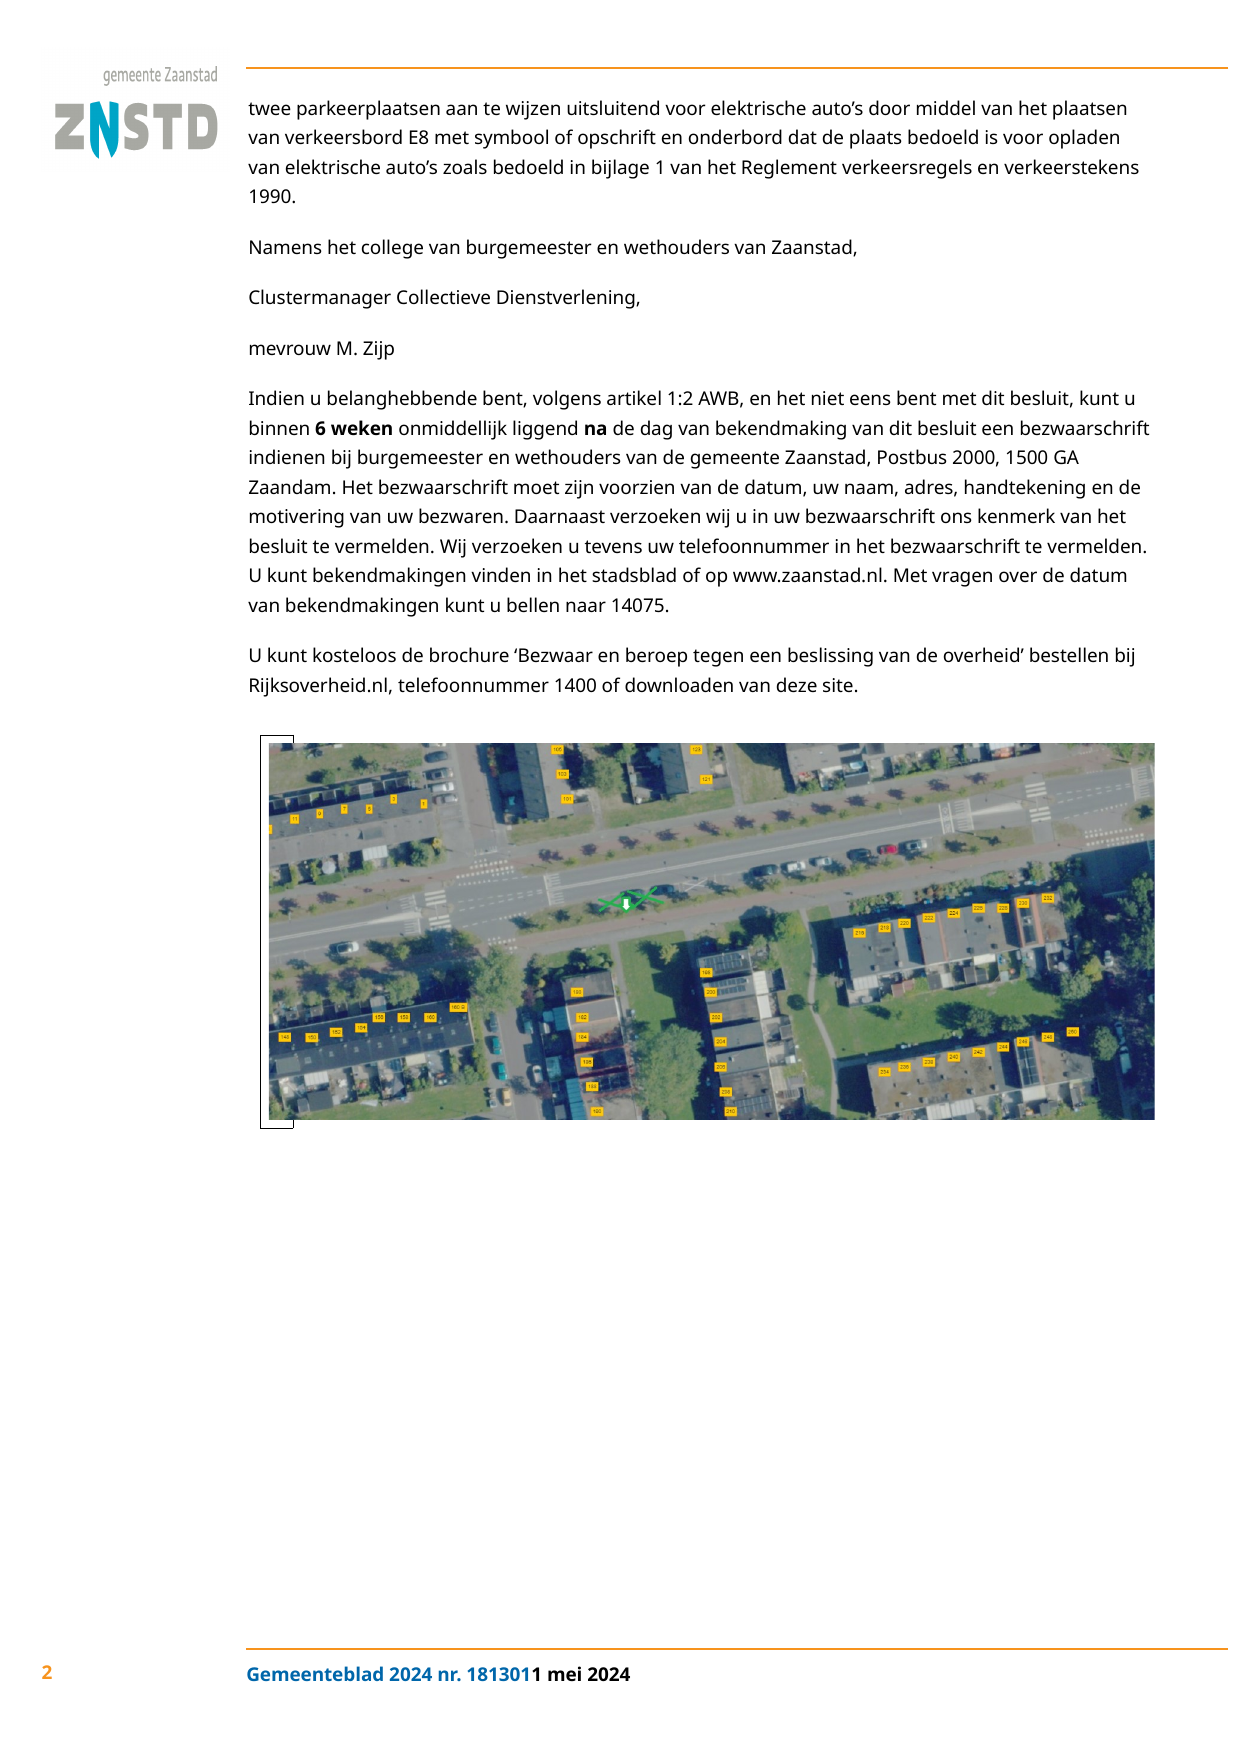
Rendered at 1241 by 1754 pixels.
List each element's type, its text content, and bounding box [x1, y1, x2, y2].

text U kunt kosteloos de brochure ‘Bezwaar en beroep tegen een beslissing van de overheid’ bestellen bij Rijksoverheid.nl, telefoonnummer 1400 of downloaden van deze site. [248, 643, 1152, 698]
text Indien u belanghebbende bent, volgens artikel 1:2 AWB, en het niet eens bent met dit besluit, kunt u binnen 6 weken onmiddellijk liggend na de dag van bekendmaking van dit besluit een bezwaarschrift indienen bij burgemeester en wethouders van de gemeente Zaanstad, Postbus 2000, 1500 GA Zaandam. Het bezwaarschrift moet zijn voorzien van de datum, uw naam, adres, handtekening en de motivering van uw bezwaren. Daarnaast verzoeken wij u in uw bezwaarschrift ons kenmerk van het besluit te vermelden. Wij verzoeken u tevens uw telefoonnummer in het bezwaarschrift te vermelden. U kunt bekendmakingen vinden in het stadsblad of op www.zaanstad.nl. Met vragen over de datum van bekendmakingen kunt u bellen naar 14075. [248, 385, 1152, 618]
text mevrouw M. Zijp [248, 335, 1152, 361]
text Clustermanager Collectieve Dienstverlening, [248, 284, 1152, 310]
picture [41, 47, 231, 172]
text twee parkeerplaatsen aan te wijzen uitsluitend voor elektrische auto’s door middel van het plaatsen van verkeersbord E8 met symbool of opschrift en onderbord dat de plaats bedoeld is voor opladen van elektrische auto’s zoals bedoeld in bijlage 1 van het Reglement verkeersregels en verkeerstekens 1990. [248, 95, 1152, 209]
picture [268, 743, 1155, 1120]
text Namens het college van burgemeester en wethouders van Zaanstad, [248, 234, 1152, 260]
